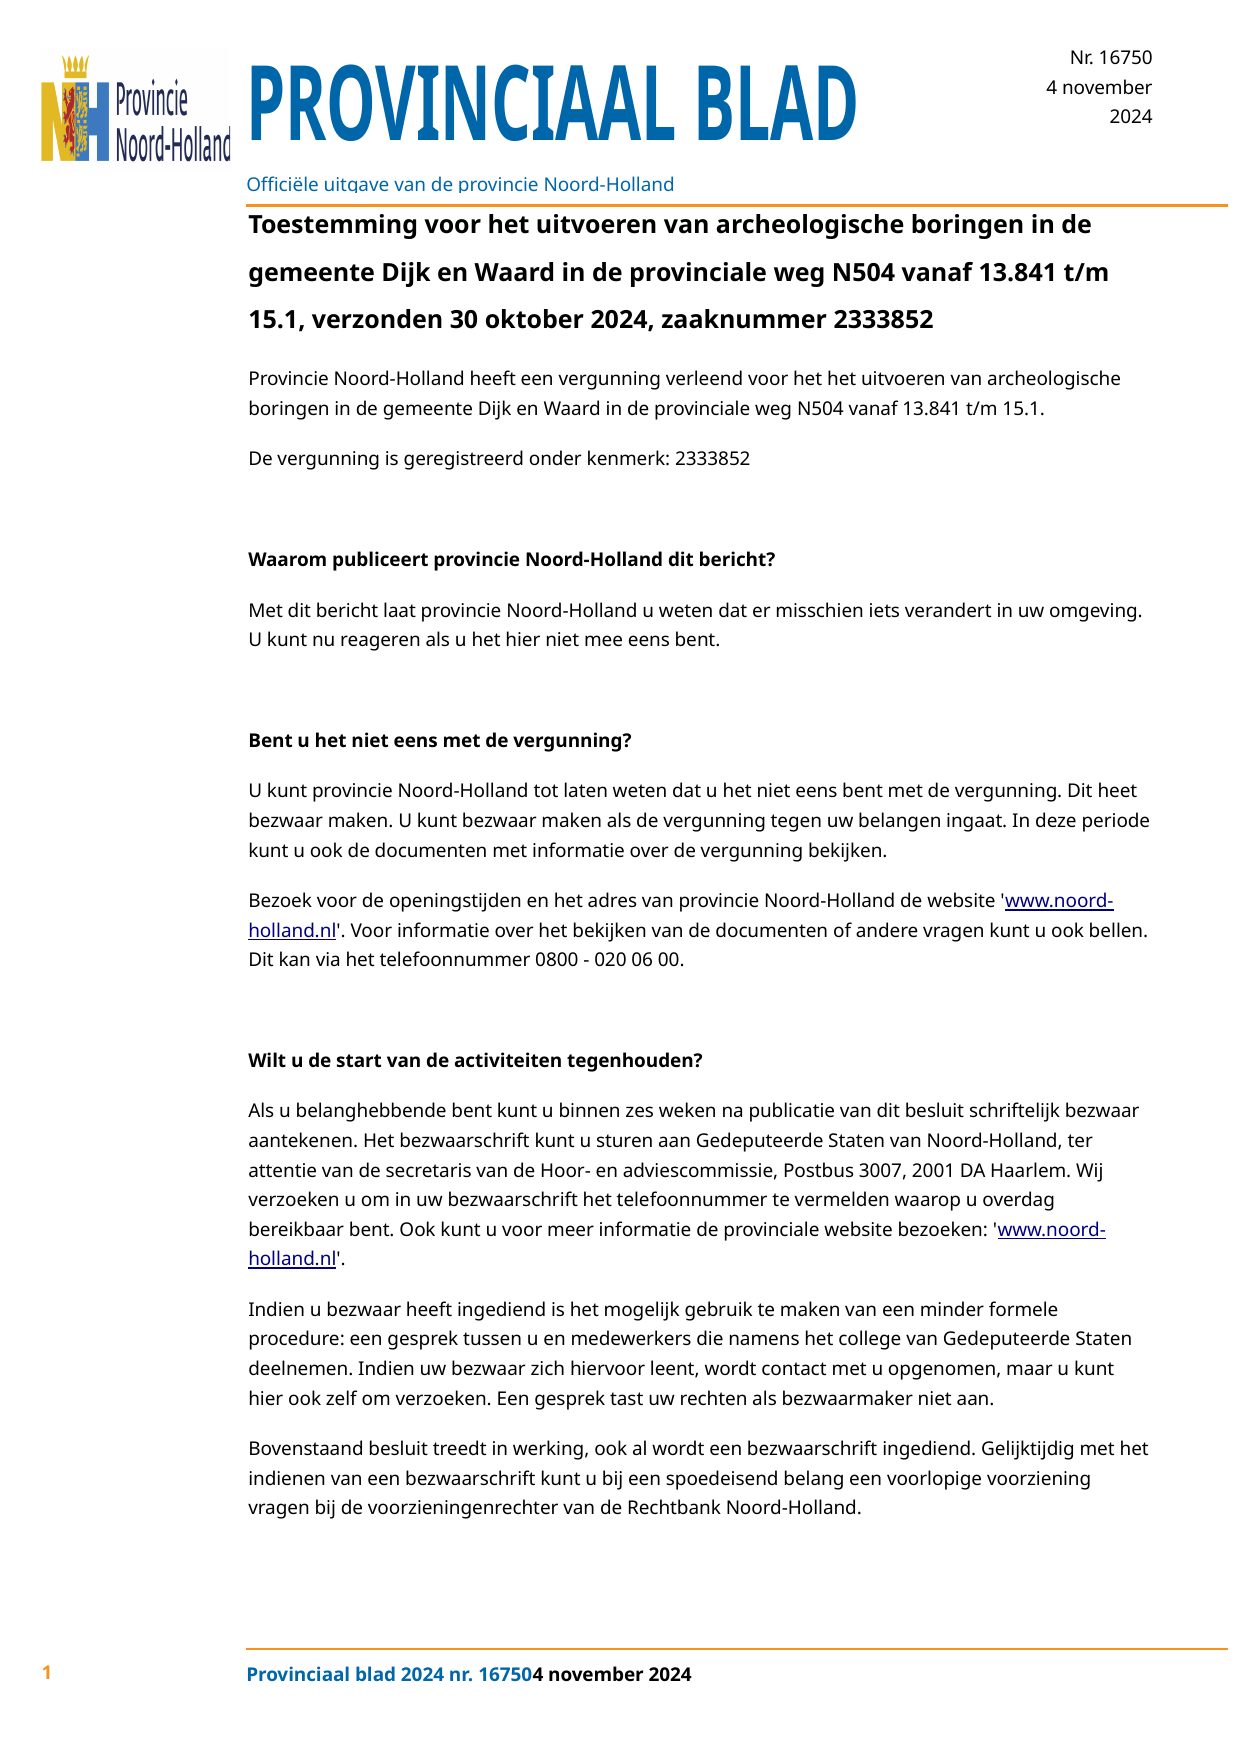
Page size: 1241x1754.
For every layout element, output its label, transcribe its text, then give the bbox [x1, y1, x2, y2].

text Waarom publiceert provincie Noord-Holland dit bericht? [248, 546, 1152, 572]
text Toestemming voor het uitvoeren van archeologische boringen in de gemeente Dijk en Waard in de provinciale weg N504 vanaf 13.841 t/m 15.1, verzonden 30 oktober 2024, zaaknummer 2333852 [248, 207, 1152, 336]
text Indien u bezwaar heeft ingediend is het mogelijk gebruik te maken van een minder formele procedure: een gesprek tussen u en medewerkers die namens het college van Gedeputeerde Staten deelnemen. Indien uw bezwaar zich hiervoor leent, wordt contact met u opgenomen, maar u kunt hier ook zelf om verzoeken. Een gesprek tast uw rechten als bezwaarmaker niet aan. [248, 1296, 1152, 1410]
text Met dit bericht laat provincie Noord-Holland u weten dat er misschien iets verandert in uw omgeving. U kunt nu reageren als u het hier niet mee eens bent. [248, 597, 1152, 652]
text Wilt u de start van de activiteiten tegenhouden? [248, 1047, 1152, 1073]
text Bovenstaand besluit treedt in werking, ook al wordt een bezwaarschrift ingediend. Gelijktijdig met het indienen van een bezwaarschrift kunt u bij een spoedeisend belang een voorlopige voorziening vragen bij de voorzieningenrechter van de Rechtbank Noord-Holland. [248, 1435, 1152, 1520]
picture [41, 47, 231, 172]
text Als u belanghebbende bent kunt u binnen zes weken na publicatie van dit besluit schriftelijk bezwaar aantekenen. Het bezwaarschrift kunt u sturen aan Gedeputeerde Staten van Noord-Holland, ter attentie van de secretaris van de Hoor- en adviescommissie, Postbus 3007, 2001 DA Haarlem. Wij verzoeken u om in uw bezwaarschrift het telefoonnummer te vermelden waarop u overdag bereikbaar bent. Ook kunt u voor meer informatie de provinciale website bezoeken: 'www.noord-holland.nl'. [248, 1098, 1152, 1271]
text U kunt provincie Noord-Holland tot laten weten dat u het niet eens bent met de vergunning. Dit heet bezwaar maken. U kunt bezwaar maken als de vergunning tegen uw belangen ingaat. In deze periode kunt u ook de documenten met informatie over de vergunning bekijken. [248, 778, 1152, 862]
text De vergunning is geregistreerd onder kenmerk: 2333852 [248, 446, 1152, 471]
text Bent u het niet eens met de vergunning? [248, 727, 1152, 753]
text Bezoek voor de openingstijden en het adres van provincie Noord-Holland de website 'www.noord-holland.nl'. Voor informatie over het bekijken van de documenten of andere vragen kunt u ook bellen. Dit kan via het telefoonnummer 0800 - 020 06 00. [248, 887, 1152, 972]
text Provincie Noord-Holland heeft een vergunning verleend voor het het uitvoeren van archeologische boringen in de gemeente Dijk en Waard in de provinciale weg N504 vanaf 13.841 t/m 15.1. [248, 366, 1152, 421]
